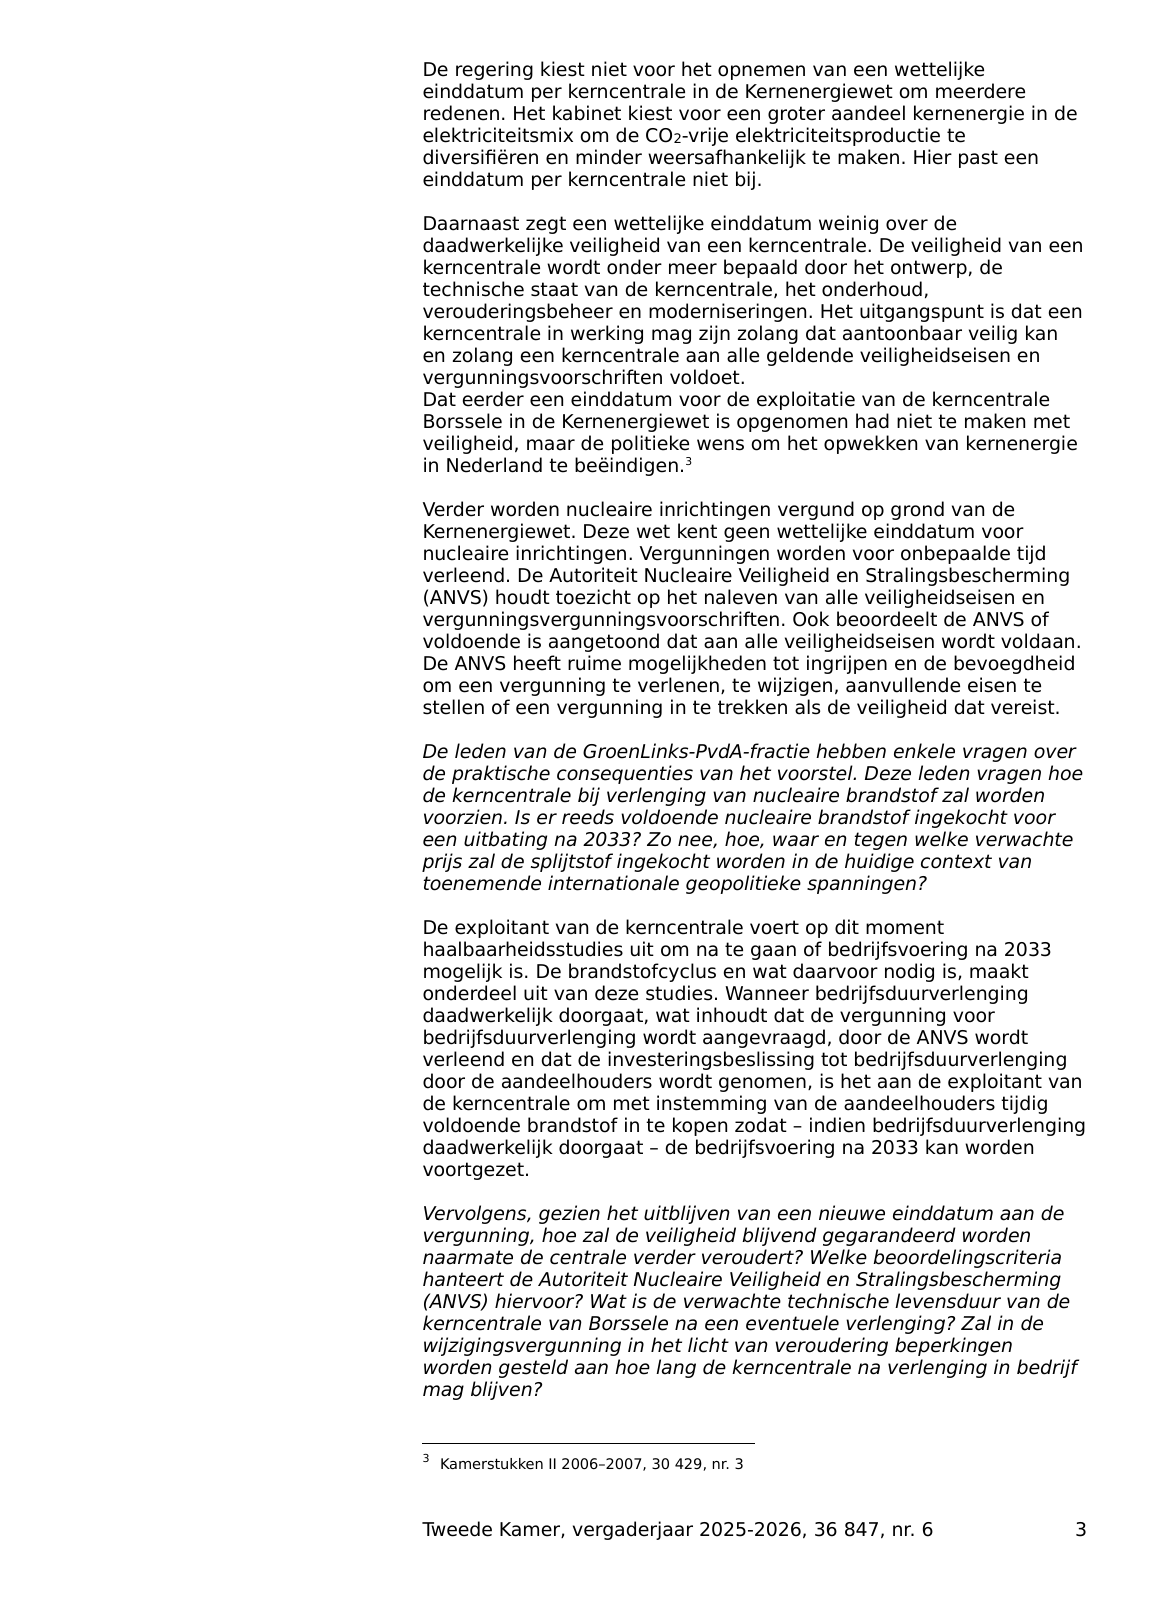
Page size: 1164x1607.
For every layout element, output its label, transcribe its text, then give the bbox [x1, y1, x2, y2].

text De leden van de GroenLinks-PvdA-fractie hebben enkele vragen over de praktische consequenties van het voorstel. Deze leden vragen hoe de kerncentrale bij verlenging van nucleaire brandstof zal worden voorzien. Is er reeds voldoende nucleaire brandstof ingekocht voor een uitbating na 2033? Zo nee, hoe, waar en tegen welke verwachte prijs zal de splijtstof ingekocht worden in de huidige context van toenemende internationale geopolitieke spanningen? [422, 741, 1087, 895]
text Kamerstukken II 2006–2007, 30 429, nr. 3 [422, 1452, 1087, 1474]
text De exploitant van de kerncentrale voert op dit moment haalbaarheidsstudies uit om na te gaan of bedrijfsvoering na 2033 mogelijk is. De brandstofcyclus en wat daarvoor nodig is, maakt onderdeel uit van deze studies. Wanneer bedrijfsduurverlenging daadwerkelijk doorgaat, wat inhoudt dat de vergunning voor bedrijfsduurverlenging wordt aangevraagd, door de ANVS wordt verleend en dat de investeringsbeslissing tot bedrijfsduurverlenging door de aandeelhouders wordt genomen, is het aan de exploitant van de kerncentrale om met instemming van de aandeelhouders tijdig voldoende brandstof in te kopen zodat – indien bedrijfsduurverlenging daadwerkelijk doorgaat – de bedrijfsvoering na 2033 kan worden voortgezet. [422, 917, 1087, 1181]
text De regering kiest niet voor het opnemen van een wettelijke einddatum per kerncentrale in de Kernenergiewet om meerdere redenen. Het kabinet kiest voor een groter aandeel kernenergie in de elektriciteitsmix om de CO2-vrije elektriciteitsproductie te diversifiëren en minder weersafhankelijk te maken. Hier past een einddatum per kerncentrale niet bij. [422, 59, 1087, 191]
text Daarnaast zegt een wettelijke einddatum weinig over de daadwerkelijke veiligheid van een kerncentrale. De veiligheid van een kerncentrale wordt onder meer bepaald door het ontwerp, de technische staat van de kerncentrale, het onderhoud, verouderingsbeheer en moderniseringen. Het uitgangspunt is dat een kerncentrale in werking mag zijn zolang dat aantoonbaar veilig kan en zolang een kerncentrale aan alle geldende veiligheidseisen en vergunningsvoorschriften voldoet. [422, 213, 1087, 389]
text Verder worden nucleaire inrichtingen vergund op grond van de Kernenergiewet. Deze wet kent geen wettelijke einddatum voor nucleaire inrichtingen. Vergunningen worden voor onbepaalde tijd verleend. De Autoriteit Nucleaire Veiligheid en Stralingsbescherming (ANVS) houdt toezicht op het naleven van alle veiligheidseisen en vergunningsvergunningsvoorschriften. Ook beoordeelt de ANVS of voldoende is aangetoond dat aan alle veiligheidseisen wordt voldaan. De ANVS heeft ruime mogelijkheden tot ingrijpen en de bevoegdheid om een vergunning te verlenen, te wijzigen, aanvullende eisen te stellen of een vergunning in te trekken als de veiligheid dat vereist. [422, 499, 1087, 719]
text Dat eerder een einddatum voor de exploitatie van de kerncentrale Borssele in de Kernenergiewet is opgenomen had niet te maken met veiligheid, maar de politieke wens om het opwekken van kernenergie in Nederland te beëindigen. [422, 389, 1087, 477]
text Vervolgens, gezien het uitblijven van een nieuwe einddatum aan de vergunning, hoe zal de veiligheid blijvend gegarandeerd worden naarmate de centrale verder veroudert? Welke beoordelingscriteria hanteert de Autoriteit Nucleaire Veiligheid en Stralingsbescherming (ANVS) hiervoor? Wat is de verwachte technische levensduur van de kerncentrale van Borssele na een eventuele verlenging? Zal in de wijzigingsvergunning in het licht van veroudering beperkingen worden gesteld aan hoe lang de kerncentrale na verlenging in bedrijf mag blijven? [422, 1203, 1087, 1401]
